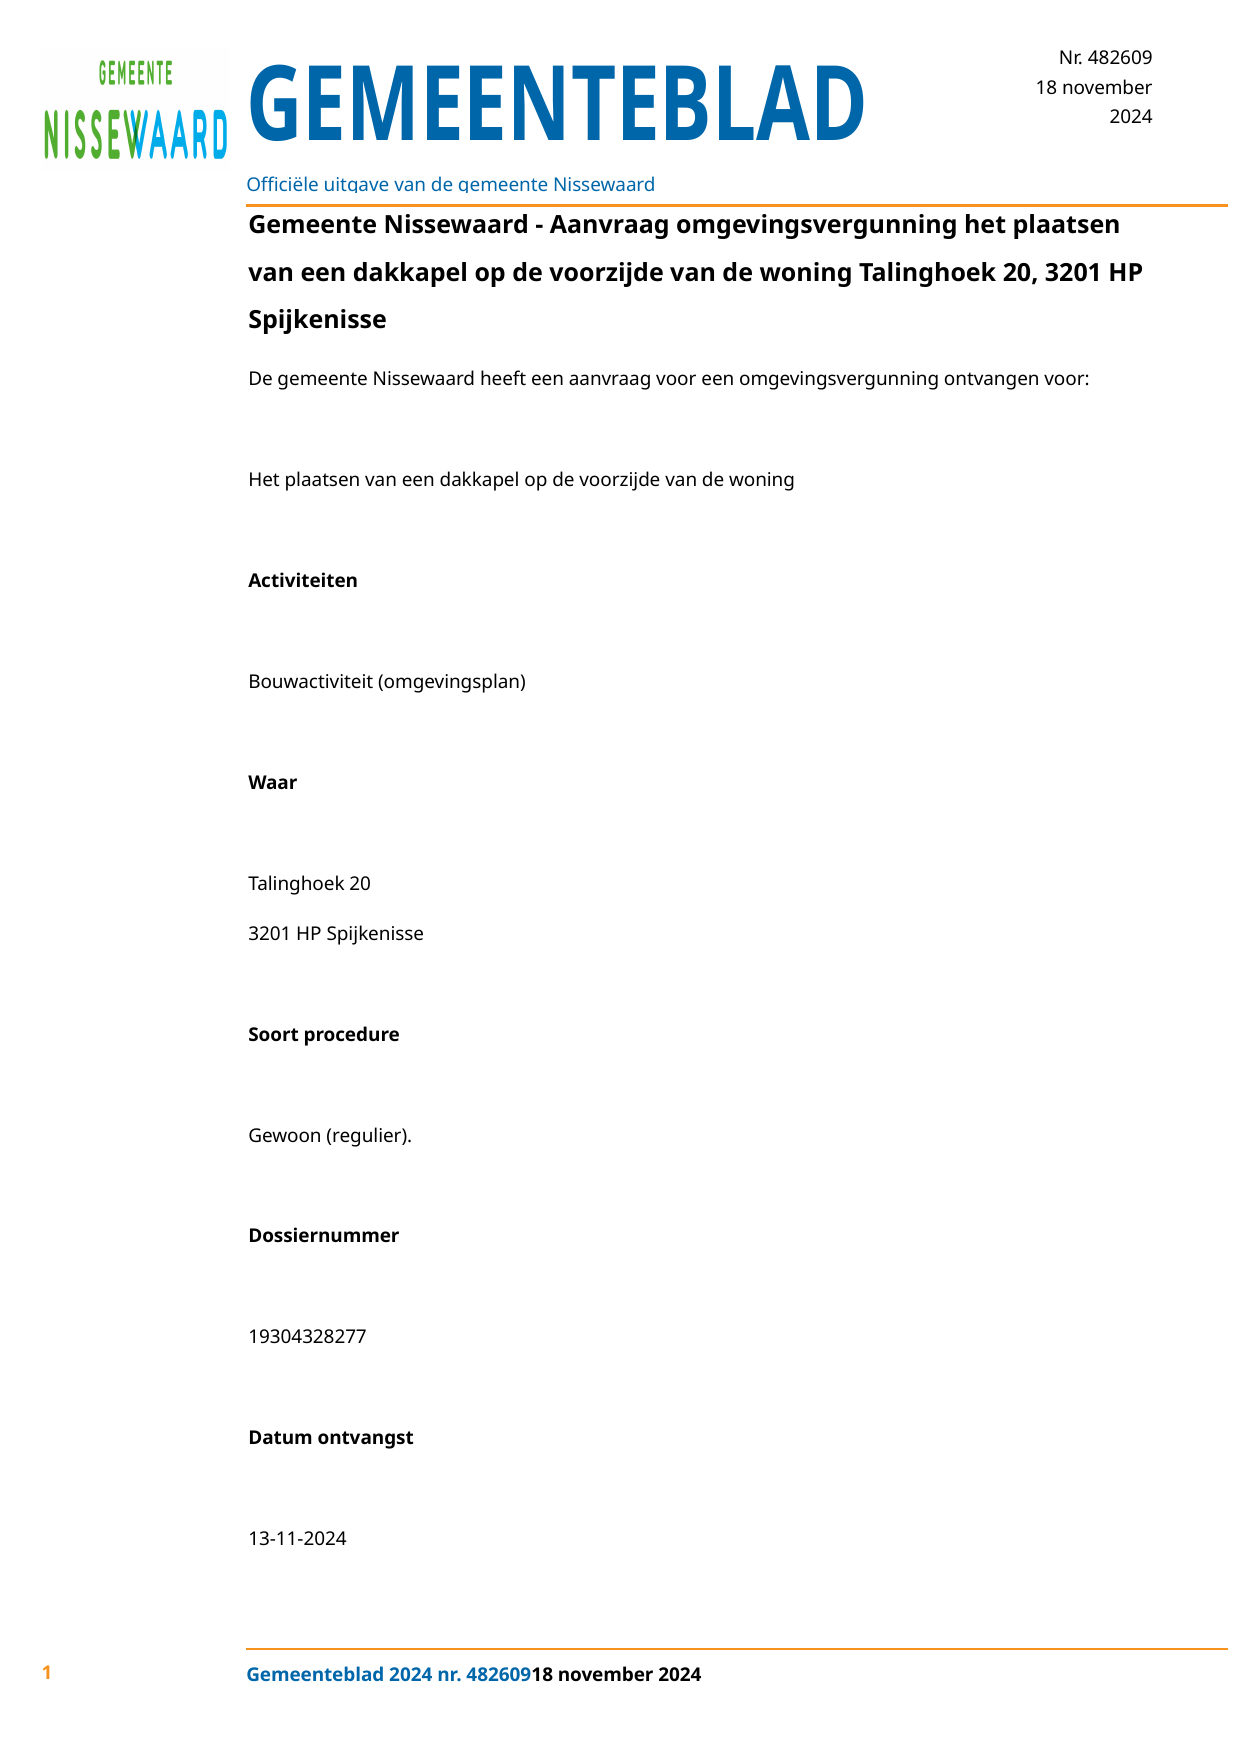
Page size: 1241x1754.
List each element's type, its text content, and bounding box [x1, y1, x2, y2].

text Dossiernummer [248, 1223, 1152, 1248]
text Het plaatsen van een dakkapel op de voorzijde van de woning [248, 466, 1152, 492]
text Datum ontvangst [248, 1424, 1152, 1450]
text 19304328277 [248, 1323, 1152, 1349]
text Waar [248, 769, 1152, 794]
text 13-11-2024 [248, 1525, 1152, 1551]
text Gewoon (regulier). [248, 1122, 1152, 1147]
text Activiteiten [248, 567, 1152, 593]
text Talinghoek 20 [248, 870, 1152, 895]
text Bouwactiviteit (omgevingsplan) [248, 668, 1152, 694]
picture [41, 47, 231, 172]
text De gemeente Nissewaard heeft een aanvraag voor een omgevingsvergunning ontvangen voor: [248, 366, 1152, 391]
text Gemeente Nissewaard - Aanvraag omgevingsvergunning het plaatsen van een dakkapel op de voorzijde van de woning Talinghoek 20, 3201 HP Spijkenisse [248, 207, 1152, 336]
text Soort procedure [248, 1021, 1152, 1047]
text 3201 HP Spijkenisse [248, 920, 1152, 946]
